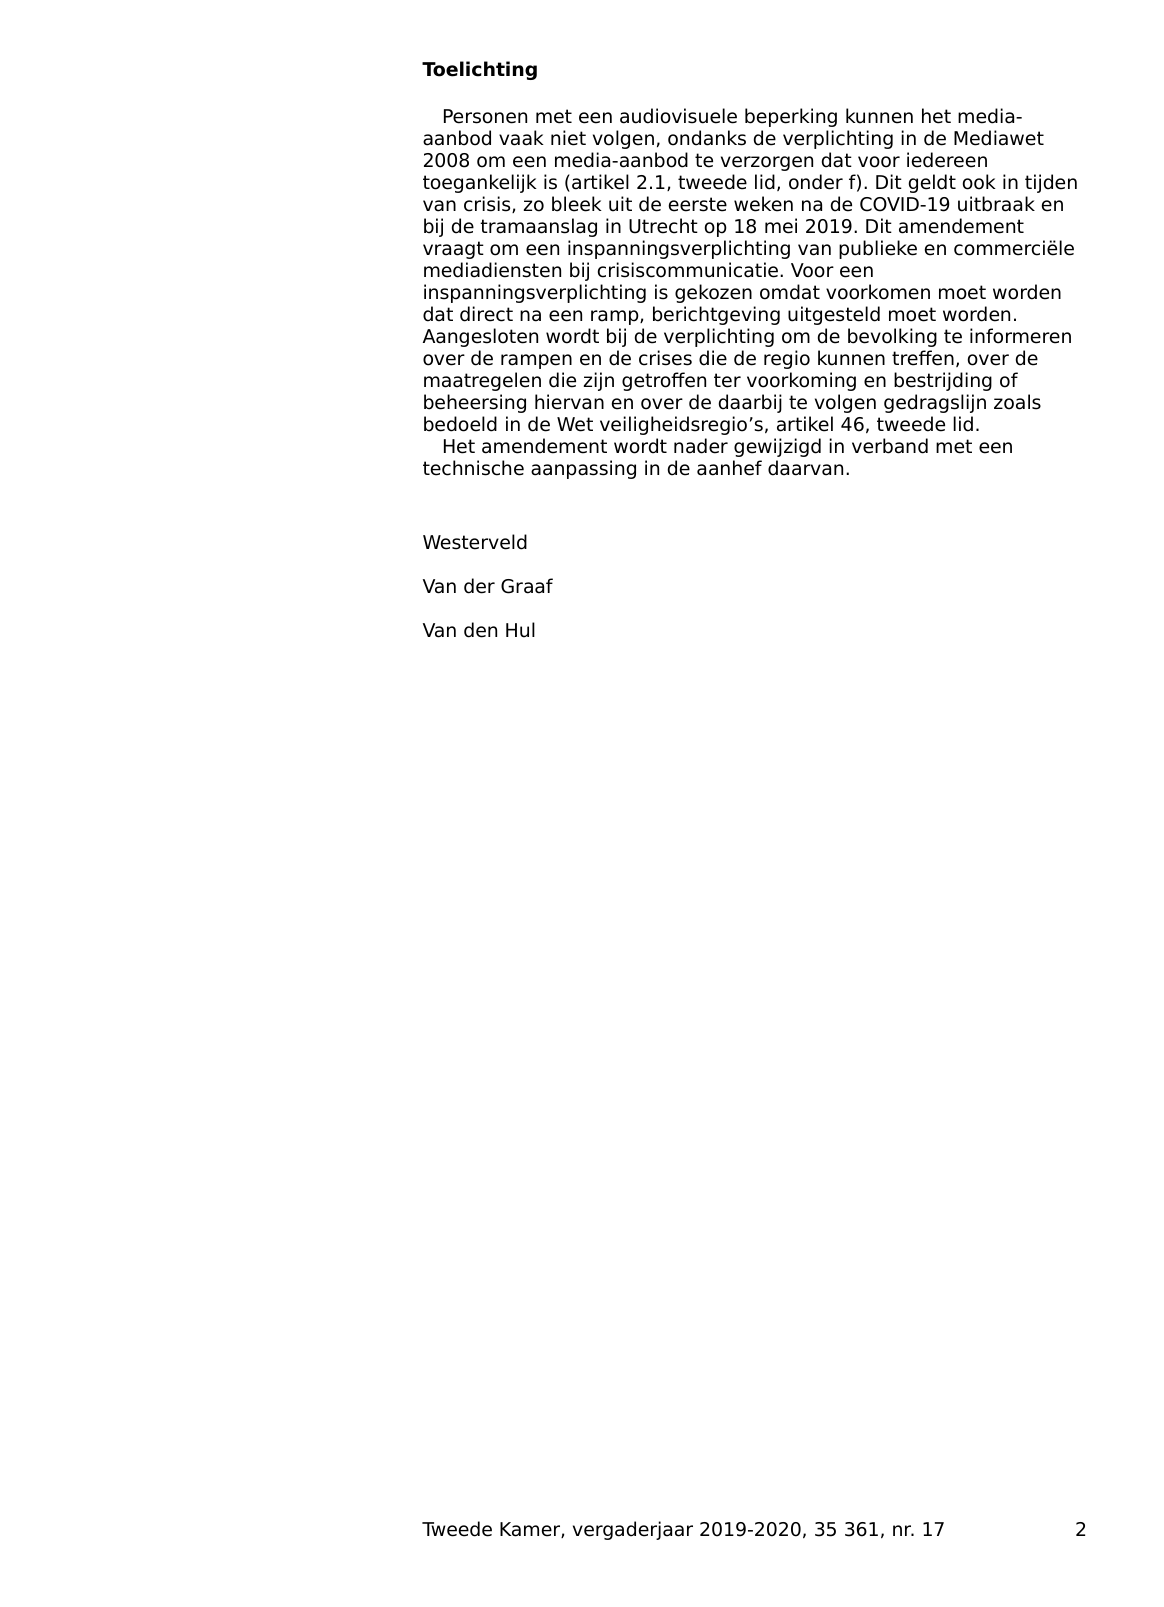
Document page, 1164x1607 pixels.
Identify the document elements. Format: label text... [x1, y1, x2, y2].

text Westerveld Van der Graaf Van den Hul [422, 510, 1087, 642]
subtitle Toelichting [422, 59, 1087, 81]
text Het amendement wordt nader gewijzigd in verband met een technische aanpassing in de aanhef daarvan. [422, 436, 1087, 480]
text Personen met een audiovisuele beperking kunnen het media-aanbod vaak niet volgen, ondanks de verplichting in de Mediawet 2008 om een media-aanbod te verzorgen dat voor iedereen toegankelijk is (artikel 2.1, tweede lid, onder f). Dit geldt ook in tijden van crisis, zo bleek uit de eerste weken na de COVID-19 uitbraak en bij de tramaanslag in Utrecht op 18 mei 2019. Dit amendement vraagt om een inspanningsverplichting van publieke en commerciële mediadiensten bij crisiscommunicatie. Voor een inspanningsverplichting is gekozen omdat voorkomen moet worden dat direct na een ramp, berichtgeving uitgesteld moet worden. Aangesloten wordt bij de verplichting om de bevolking te informeren over de rampen en de crises die de regio kunnen treffen, over de maatregelen die zijn getroffen ter voorkoming en bestrijding of beheersing hiervan en over de daarbij te volgen gedragslijn zoals bedoeld in de Wet veiligheidsregio’s, artikel 46, tweede lid. [422, 106, 1087, 436]
